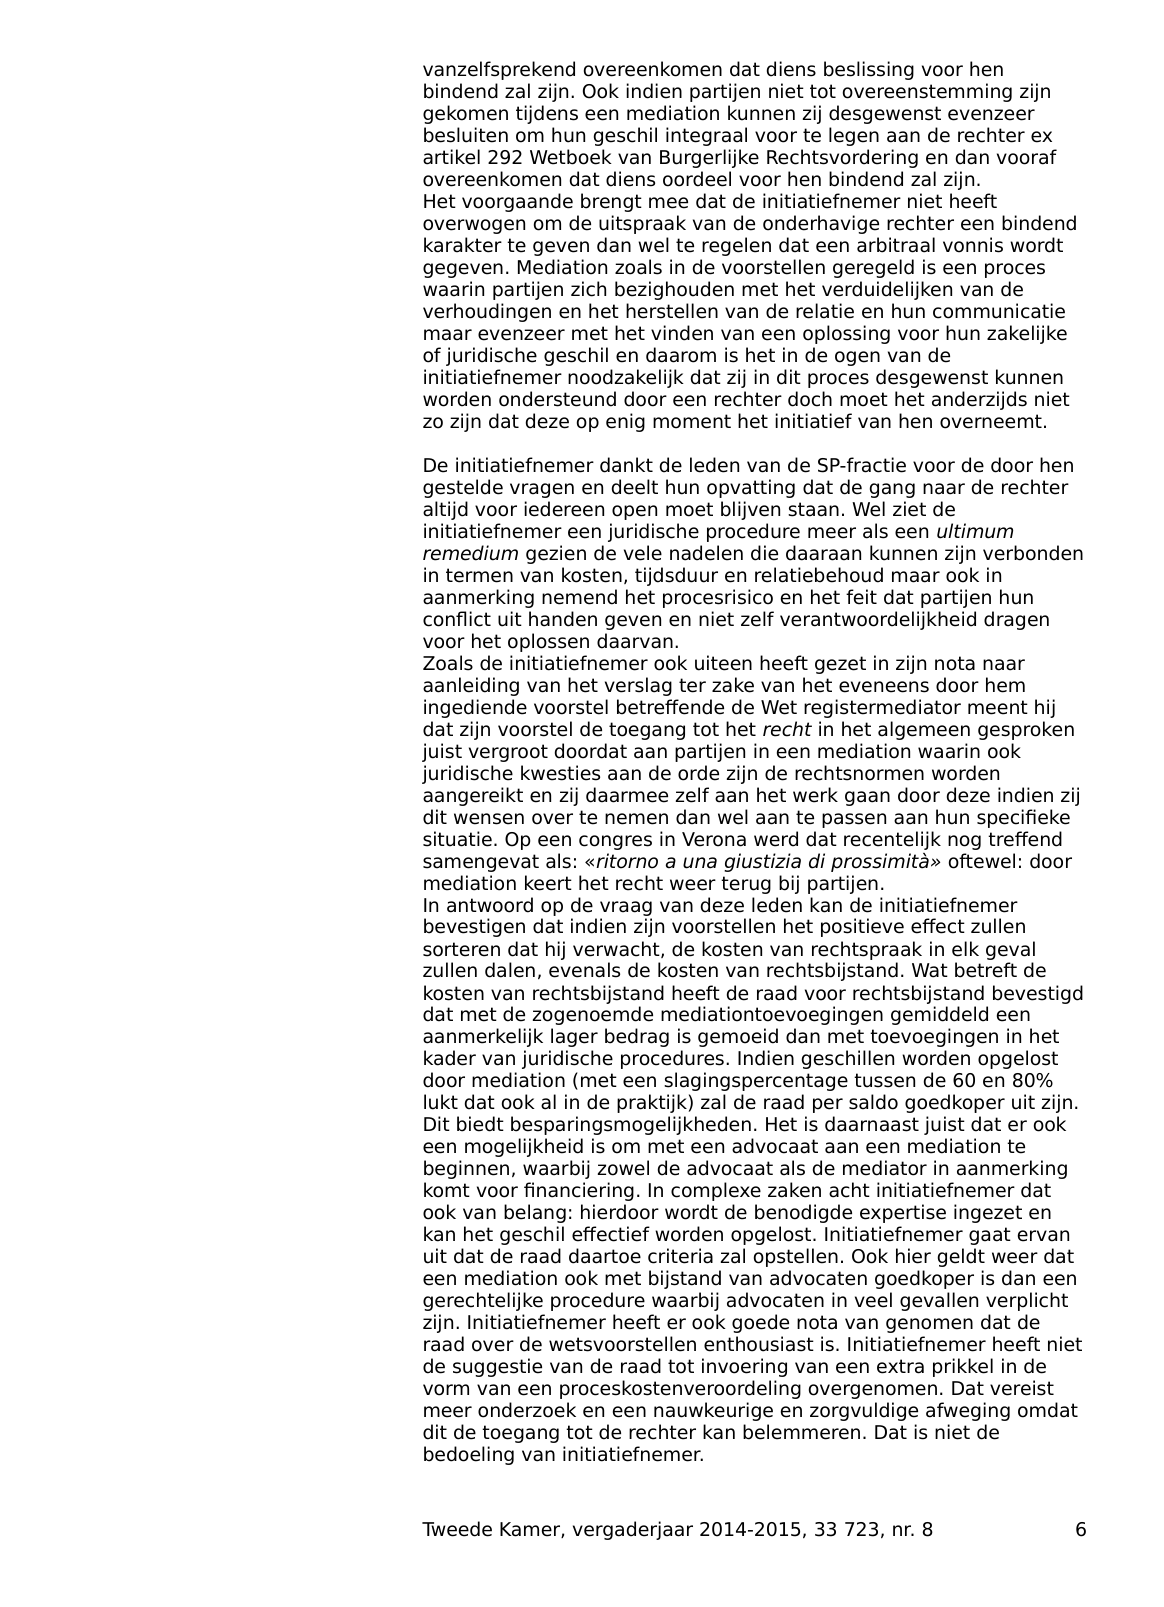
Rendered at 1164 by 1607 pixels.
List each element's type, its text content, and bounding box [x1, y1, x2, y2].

text Het voorgaande brengt mee dat de initiatiefnemer niet heeft overwogen om de uitspraak van de onderhavige rechter een bindend karakter te geven dan wel te regelen dat een arbitraal vonnis wordt gegeven. Mediation zoals in de voorstellen geregeld is een proces waarin partijen zich bezighouden met het verduidelijken van de verhoudingen en het herstellen van de relatie en hun communicatie maar evenzeer met het vinden van een oplossing voor hun zakelijke of juridische geschil en daarom is het in de ogen van de initiatiefnemer noodzakelijk dat zij in dit proces desgewenst kunnen worden ondersteund door een rechter doch moet het anderzijds niet zo zijn dat deze op enig moment het initiatief van hen overneemt. [422, 191, 1087, 433]
text Zoals de initiatiefnemer ook uiteen heeft gezet in zijn nota naar aanleiding van het verslag ter zake van het eveneens door hem ingediende voorstel betreffende de Wet registermediator meent hij dat zijn voorstel de toegang tot het recht in het algemeen gesproken juist vergroot doordat aan partijen in een mediation waarin ook juridische kwesties aan de orde zijn de rechtsnormen worden aangereikt en zij daarmee zelf aan het werk gaan door deze indien zij dit wensen over te nemen dan wel aan te passen aan hun specifieke situatie. Op een congres in Verona werd dat recentelijk nog treffend samengevat als: «ritorno a una giustizia di prossimità» oftewel: door mediation keert het recht weer terug bij partijen. [422, 653, 1087, 894]
text De initiatiefnemer dankt de leden van de SP-fractie voor de door hen gestelde vragen en deelt hun opvatting dat de gang naar de rechter altijd voor iedereen open moet blijven staan. Wel ziet de initiatiefnemer een juridische procedure meer als een ultimum remedium gezien de vele nadelen die daaraan kunnen zijn verbonden in termen van kosten, tijdsduur en relatiebehoud maar ook in aanmerking nemend het procesrisico en het feit dat partijen hun conflict uit handen geven en niet zelf verantwoordelijkheid dragen voor het oplossen daarvan. [422, 455, 1087, 653]
text vanzelfsprekend overeenkomen dat diens beslissing voor hen bindend zal zijn. Ook indien partijen niet tot overeenstemming zijn gekomen tijdens een mediation kunnen zij desgewenst evenzeer besluiten om hun geschil integraal voor te legen aan de rechter ex artikel 292 Wetboek van Burgerlijke Rechtsvordering en dan vooraf overeenkomen dat diens oordeel voor hen bindend zal zijn. [422, 59, 1087, 191]
text In antwoord op de vraag van deze leden kan de initiatiefnemer bevestigen dat indien zijn voorstellen het positieve effect zullen sorteren dat hij verwacht, de kosten van rechtspraak in elk geval zullen dalen, evenals de kosten van rechtsbijstand. Wat betreft de kosten van rechtsbijstand heeft de raad voor rechtsbijstand bevestigd dat met de zogenoemde mediationtoevoegingen gemiddeld een aanmerkelijk lager bedrag is gemoeid dan met toevoegingen in het kader van juridische procedures. Indien geschillen worden opgelost door mediation (met een slagingspercentage tussen de 60 en 80% lukt dat ook al in de praktijk) zal de raad per saldo goedkoper uit zijn. Dit biedt besparingsmogelijkheden. Het is daarnaast juist dat er ook een mogelijkheid is om met een advocaat aan een mediation te beginnen, waarbij zowel de advocaat als de mediator in aanmerking komt voor financiering. In complexe zaken acht initiatiefnemer dat ook van belang: hierdoor wordt de benodigde expertise ingezet en kan het geschil effectief worden opgelost. Initiatiefnemer gaat ervan uit dat de raad daartoe criteria zal opstellen. Ook hier geldt weer dat een mediation ook met bijstand van advocaten goedkoper is dan een gerechtelijke procedure waarbij advocaten in veel gevallen verplicht zijn. Initiatiefnemer heeft er ook goede nota van genomen dat de raad over de wetsvoorstellen enthousiast is. Initiatiefnemer heeft niet de suggestie van de raad tot invoering van een extra prikkel in de vorm van een proceskostenveroordeling overgenomen. Dat vereist meer onderzoek en een nauwkeurige en zorgvuldige afweging omdat dit de toegang tot de rechter kan belemmeren. Dat is niet de bedoeling van initiatiefnemer. [422, 894, 1087, 1466]
